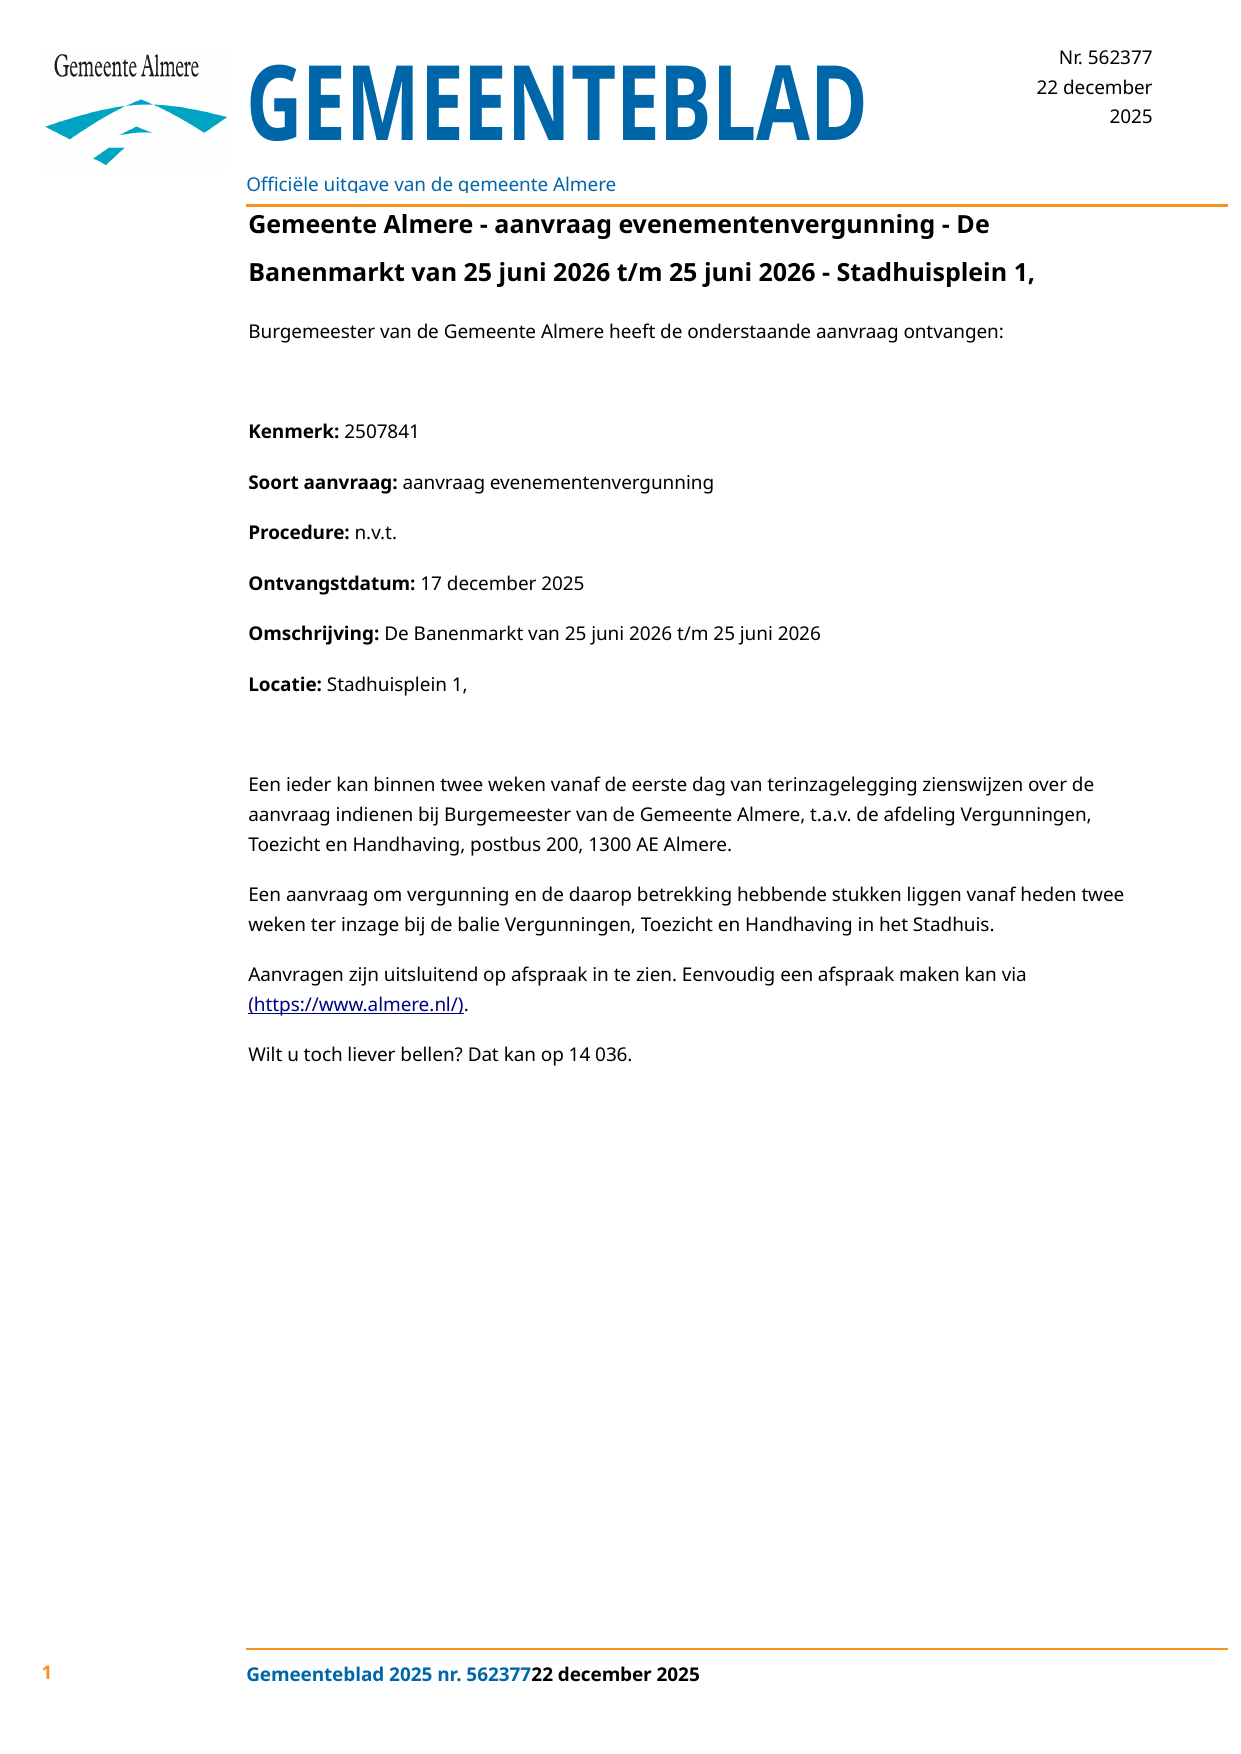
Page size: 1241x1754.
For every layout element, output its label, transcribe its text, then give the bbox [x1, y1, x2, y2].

text Gemeente Almere - aanvraag evenementenvergunning - De Banenmarkt van 25 juni 2026 t/m 25 juni 2026 - Stadhuisplein 1, [248, 207, 1152, 288]
text Aanvragen zijn uitsluitend op afspraak in te zien. Eenvoudig een afspraak maken kan via (https://www.almere.nl/). [248, 961, 1152, 1017]
text Locatie: Stadhuisplein 1, [248, 671, 1152, 697]
text Burgemeester van de Gemeente Almere heeft de onderstaande aanvraag ontvangen: [248, 318, 1152, 344]
text Een ieder kan binnen twee weken vanaf de eerste dag van terinzagelegging zienswijzen over de aanvraag indienen bij Burgemeester van de Gemeente Almere, t.a.v. de afdeling Vergunningen, Toezicht en Handhaving, postbus 200, 1300 AE Almere. [248, 772, 1152, 857]
text Wilt u toch liever bellen? Dat kan op 14 036. [248, 1041, 1152, 1067]
text Soort aanvraag: aanvraag evenementenvergunning [248, 469, 1152, 495]
picture [41, 47, 231, 172]
text Een aanvraag om vergunning en de daarop betrekking hebbende stukken liggen vanaf heden twee weken ter inzage bij de balie Vergunningen, Toezicht en Handhaving in het Stadhuis. [248, 881, 1152, 937]
text Omschrijving: De Banenmarkt van 25 juni 2026 t/m 25 juni 2026 [248, 620, 1152, 646]
text Procedure: n.v.t. [248, 519, 1152, 545]
text Ontvangstdatum: 17 december 2025 [248, 570, 1152, 596]
text Kenmerk: 2507841 [248, 419, 1152, 444]
